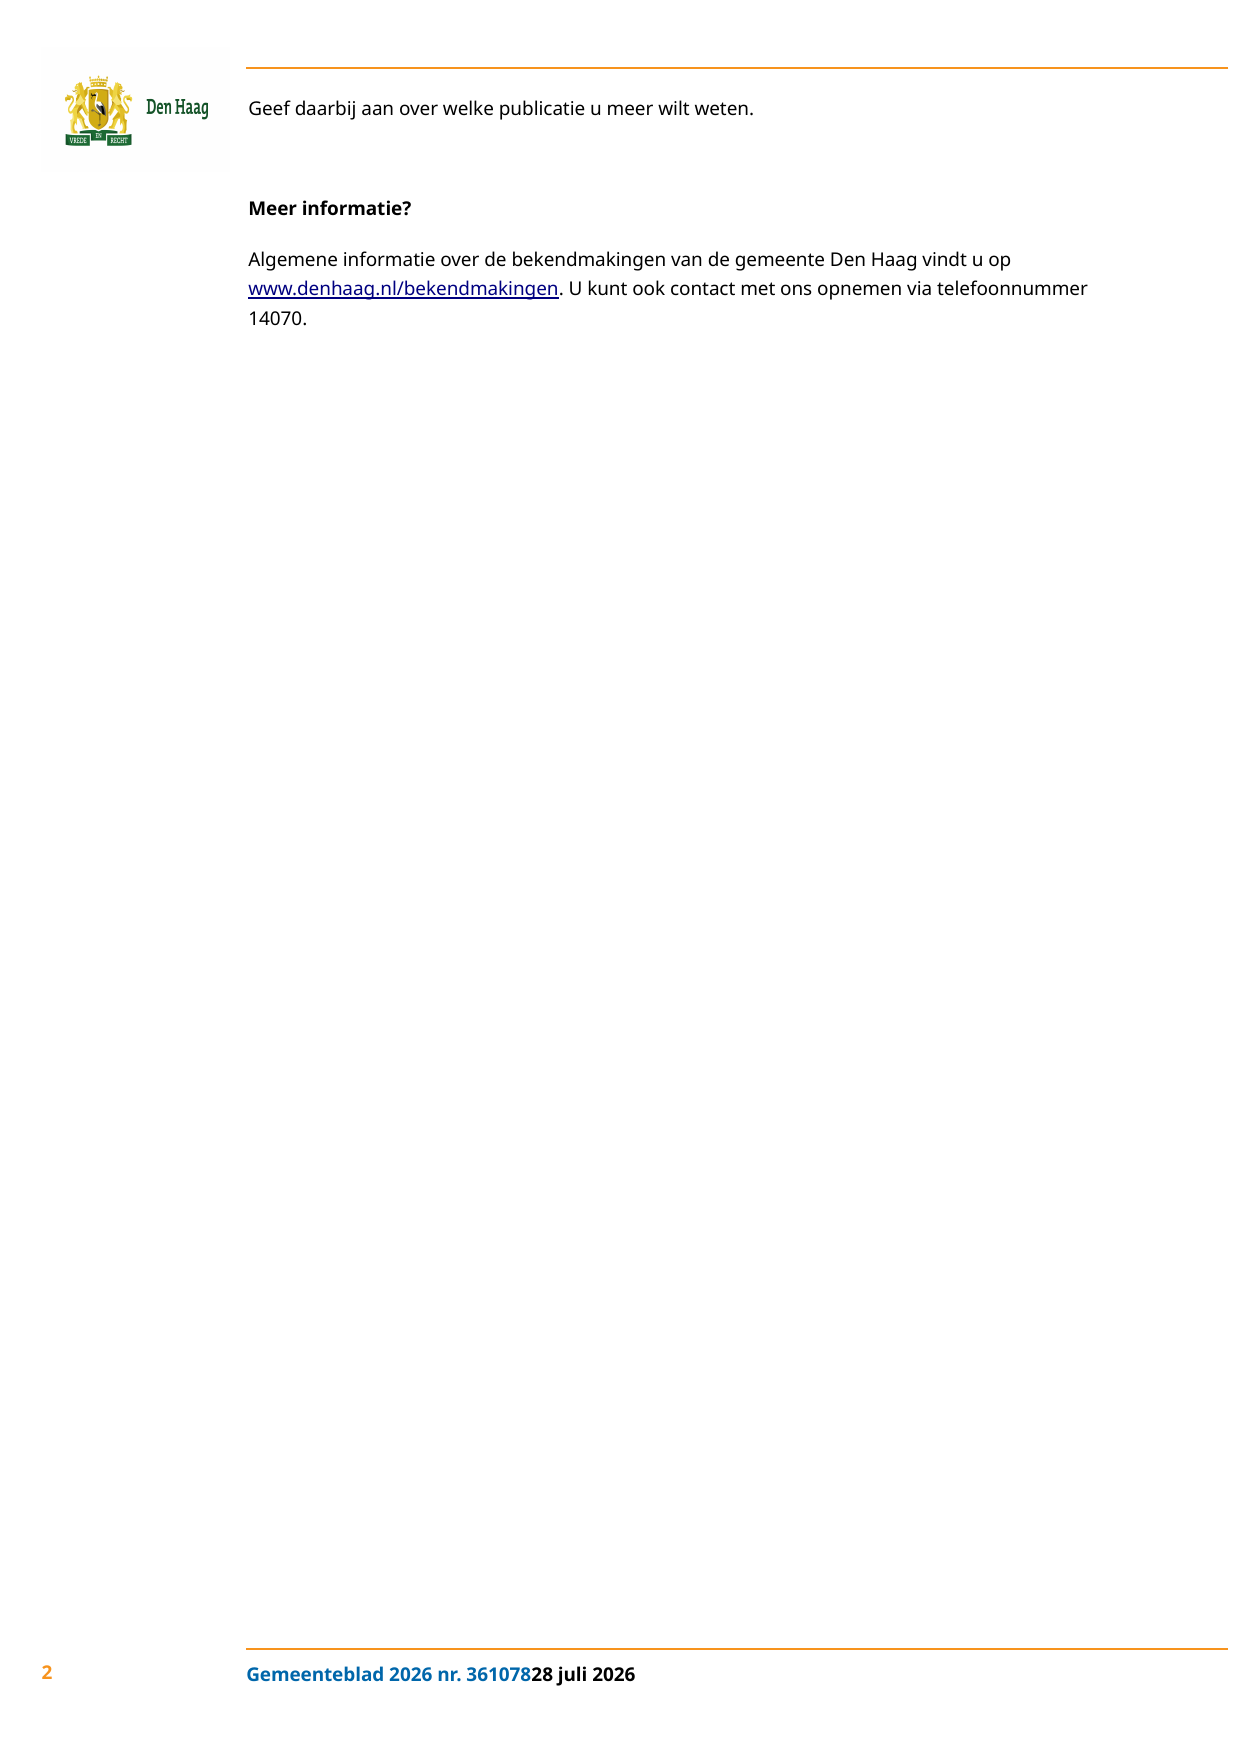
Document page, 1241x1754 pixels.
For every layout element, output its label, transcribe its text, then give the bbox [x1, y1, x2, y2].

text Meer informatie? [248, 196, 1152, 221]
picture [41, 47, 231, 172]
text Algemene informatie over de bekendmakingen van de gemeente Den Haag vindt u op www.denhaag.nl/bekendmakingen. U kunt ook contact met ons opnemen via telefoonnummer 14070. [248, 246, 1152, 331]
text Geef daarbij aan over welke publicatie u meer wilt weten. [248, 95, 1152, 121]
